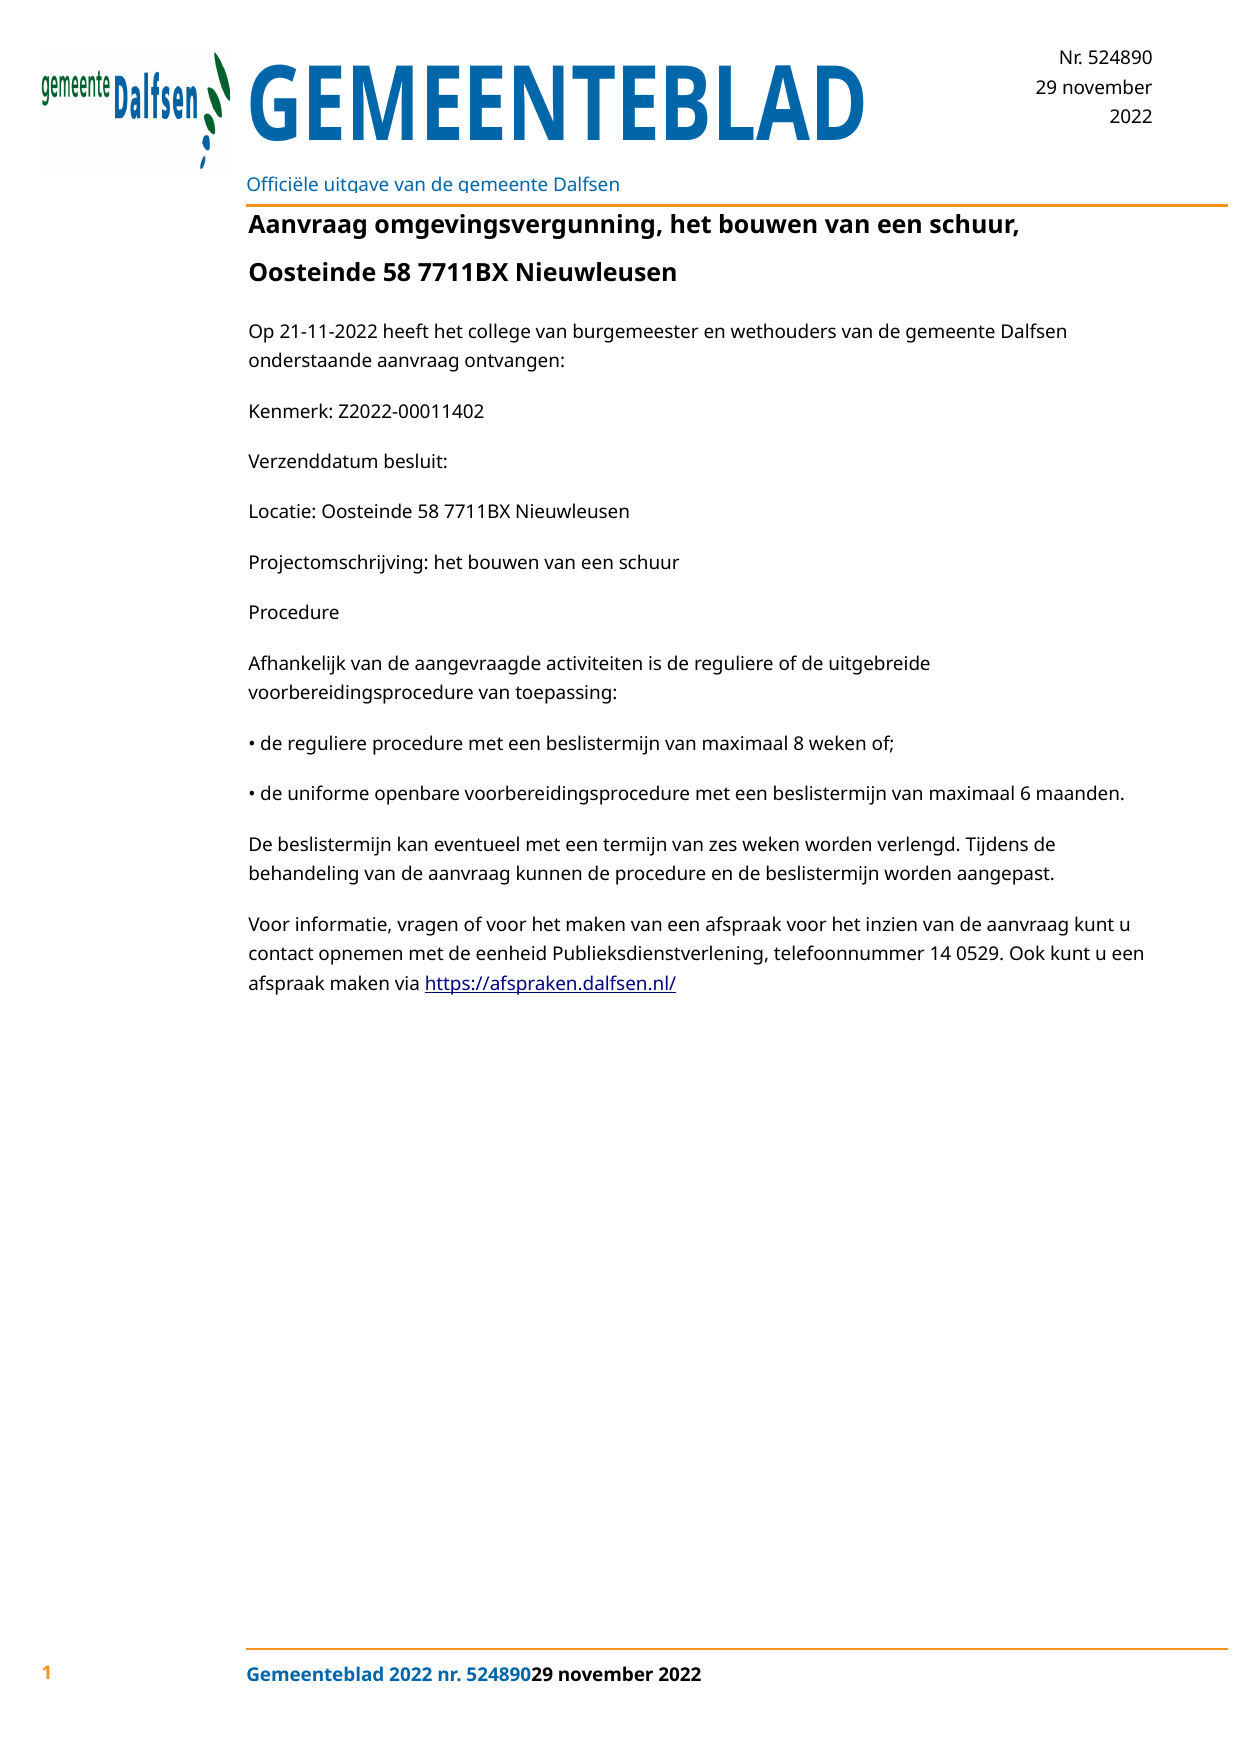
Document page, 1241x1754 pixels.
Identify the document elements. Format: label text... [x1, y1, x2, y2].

text Locatie: Oosteinde 58 7711BX Nieuwleusen [248, 499, 1152, 524]
text Kenmerk: Z2022-00011402 [248, 398, 1152, 424]
text Op 21-11-2022 heeft het college van burgemeester en wethouders van de gemeente Dalfsen onderstaande aanvraag ontvangen: [248, 318, 1152, 373]
text Aanvraag omgevingsvergunning, het bouwen van een schuur, Oosteinde 58 7711BX Nieuwleusen [248, 207, 1152, 288]
text Procedure [248, 599, 1152, 625]
text Projectomschrijving: het bouwen van een schuur [248, 549, 1152, 575]
picture [41, 47, 231, 172]
text Voor informatie, vragen of voor het maken van een afspraak voor het inzien van de aanvraag kunt u contact opnemen met de eenheid Publieksdienstverlening, telefoonnummer 14 0529. Ook kunt u een afspraak maken via https://afspraken.dalfsen.nl/ [248, 911, 1152, 996]
text • de reguliere procedure met een beslistermijn van maximaal 8 weken of; [248, 730, 1152, 756]
text Afhankelijk van de aangevraagde activiteiten is de reguliere of de uitgebreide voorbereidingsprocedure van toepassing: [248, 650, 1152, 705]
text De beslistermijn kan eventueel met een termijn van zes weken worden verlengd. Tijdens de behandeling van de aanvraag kunnen de procedure en de beslistermijn worden aangepast. [248, 831, 1152, 886]
text • de uniforme openbare voorbereidingsprocedure met een beslistermijn van maximaal 6 maanden. [248, 780, 1152, 806]
text Verzenddatum besluit: [248, 448, 1152, 474]
